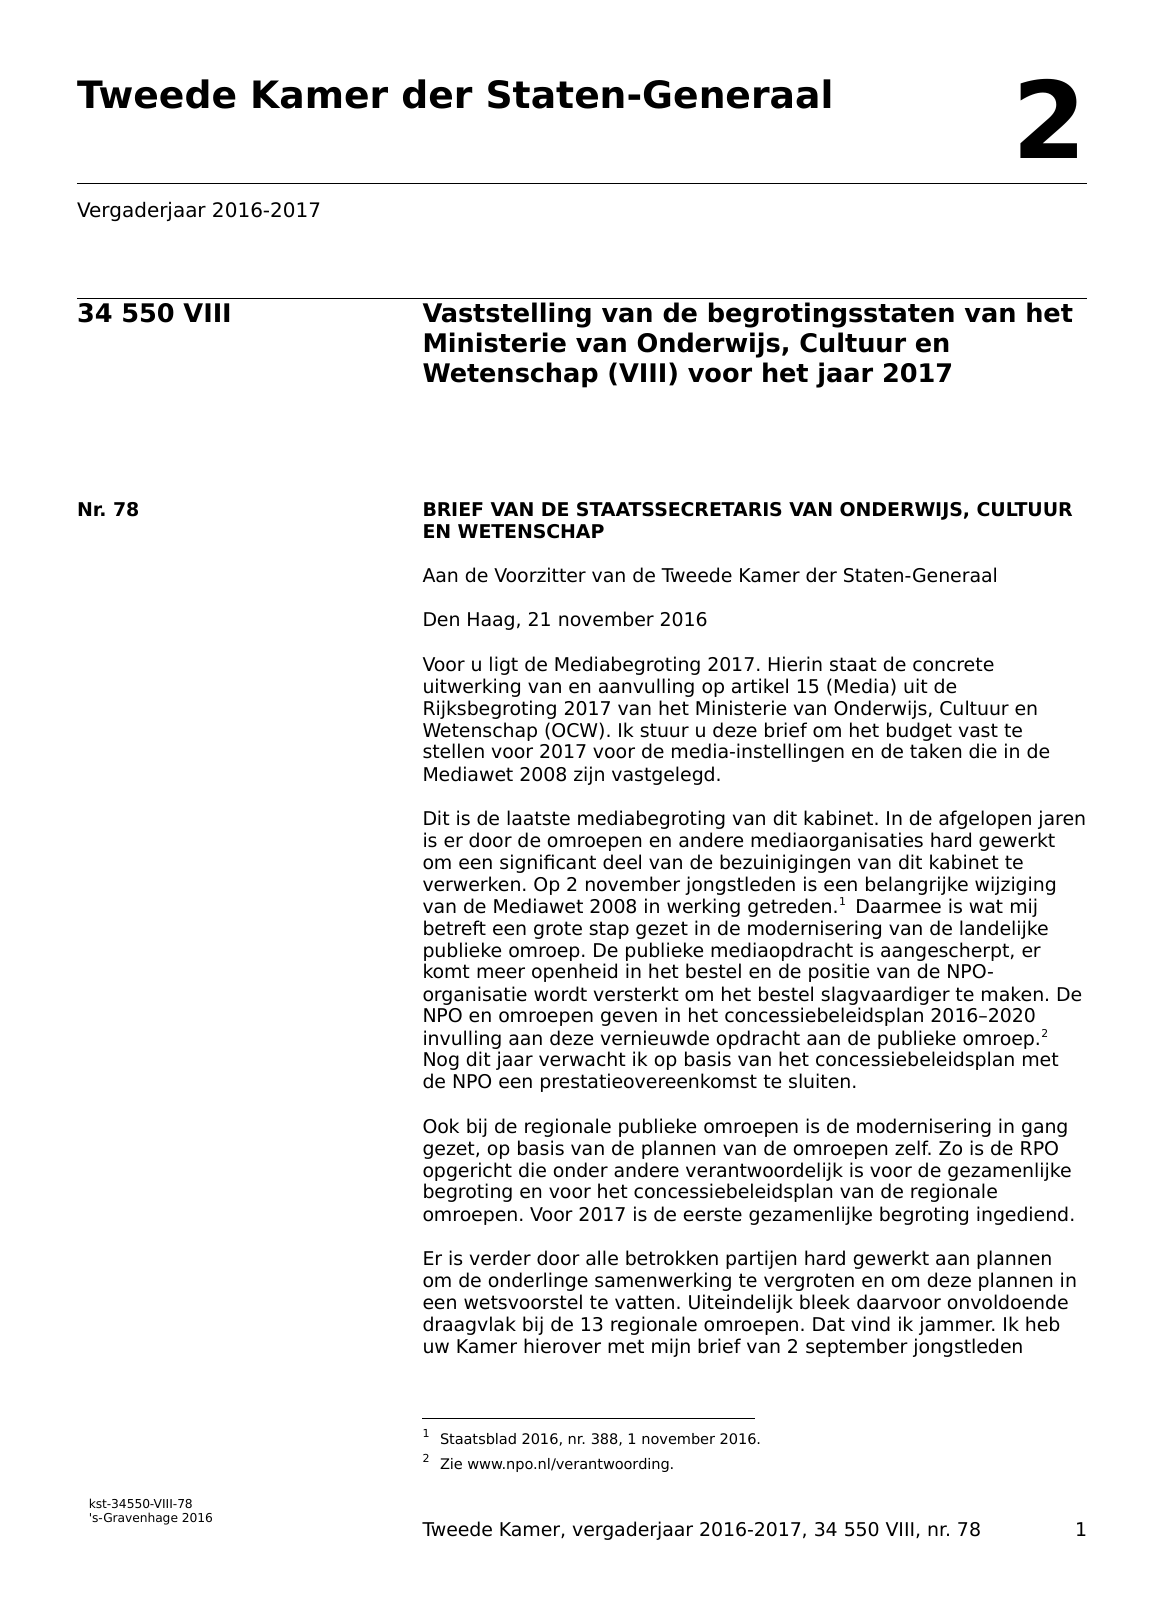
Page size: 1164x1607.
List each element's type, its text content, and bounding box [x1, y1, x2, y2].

text 's-Gravenhage 2016 [88, 1511, 323, 1525]
text Voor u ligt de Mediabegroting 2017. Hierin staat de concrete uitwerking van en aanvulling op artikel 15 (Media) uit de Rijksbegroting 2017 van het Ministerie van Onderwijs, Cultuur en Wetenschap (OCW). Ik stuur u deze brief om het budget vast te stellen voor 2017 voor de media-instellingen en de taken die in de Mediawet 2008 zijn vastgelegd. [422, 653, 1087, 785]
text Aan de Voorzitter van de Tweede Kamer der Staten-Generaal [422, 565, 1087, 587]
text Staatsblad 2016, nr. 388, 1 november 2016. [422, 1427, 1087, 1449]
table_cell Vergaderjaar 2016-2017 [77, 184, 1087, 298]
subtitle Nr. 78 BRIEF VAN DE STAATSSECRETARIS VAN ONDERWIJS, CULTUUR EN WETENSCHAP [77, 499, 1087, 543]
subtitle 34 550 VIII Vaststelling van de begrotingsstaten van het Ministerie van Onderwijs, Cultuur en Wetenschap (VIII) voor het jaar 2017 [77, 299, 1087, 388]
text Er is verder door alle betrokken partijen hard gewerkt aan plannen om de onderlinge samenwerking te vergroten en om deze plannen in een wetsvoorstel te vatten. Uiteindelijk bleek daarvoor onvoldoende draagvlak bij de 13 regionale omroepen. Dat vind ik jammer. Ik heb uw Kamer hierover met mijn brief van 2 september jongstleden [422, 1248, 1087, 1357]
text Ook bij de regionale publieke omroepen is de modernisering in gang gezet, op basis van de plannen van de omroepen zelf. Zo is de RPO opgericht die onder andere verantwoordelijk is voor de gezamenlijke begroting en voor het concessiebeleidsplan van de regionale omroepen. Voor 2017 is de eerste gezamenlijke begroting ingediend. [422, 1116, 1087, 1225]
table_header 2 [886, 59, 1087, 183]
text kst-34550-VIII-78 [88, 1497, 323, 1511]
text Dit is de laatste mediabegroting van dit kabinet. In de afgelopen jaren is er door de omroepen en andere mediaorganisaties hard gewerkt om een significant deel van de bezuinigingen van dit kabinet te verwerken. Op 2 november jongstleden is een belangrijke wijziging van de Mediawet 2008 in werking getreden. Daarmee is wat mij betreft een grote stap gezet in de modernisering van de landelijke publieke omroep. De publieke mediaopdracht is aangescherpt, er komt meer openheid in het bestel en de positie van de NPO- organisatie wordt versterkt om het bestel slagvaardiger te maken. De NPO en omroepen geven in het concessiebeleidsplan 2016–2020 invulling aan deze vernieuwde opdracht aan de publieke omroep. Nog dit jaar verwacht ik op basis van het concessiebeleidsplan met de NPO een prestatieovereenkomst te sluiten. [422, 808, 1087, 1093]
text Zie www.npo.nl/verantwoording. [422, 1452, 1087, 1474]
text Den Haag, 21 november 2016 [422, 609, 1087, 631]
table_header Tweede Kamer der Staten-Generaal [77, 59, 886, 183]
